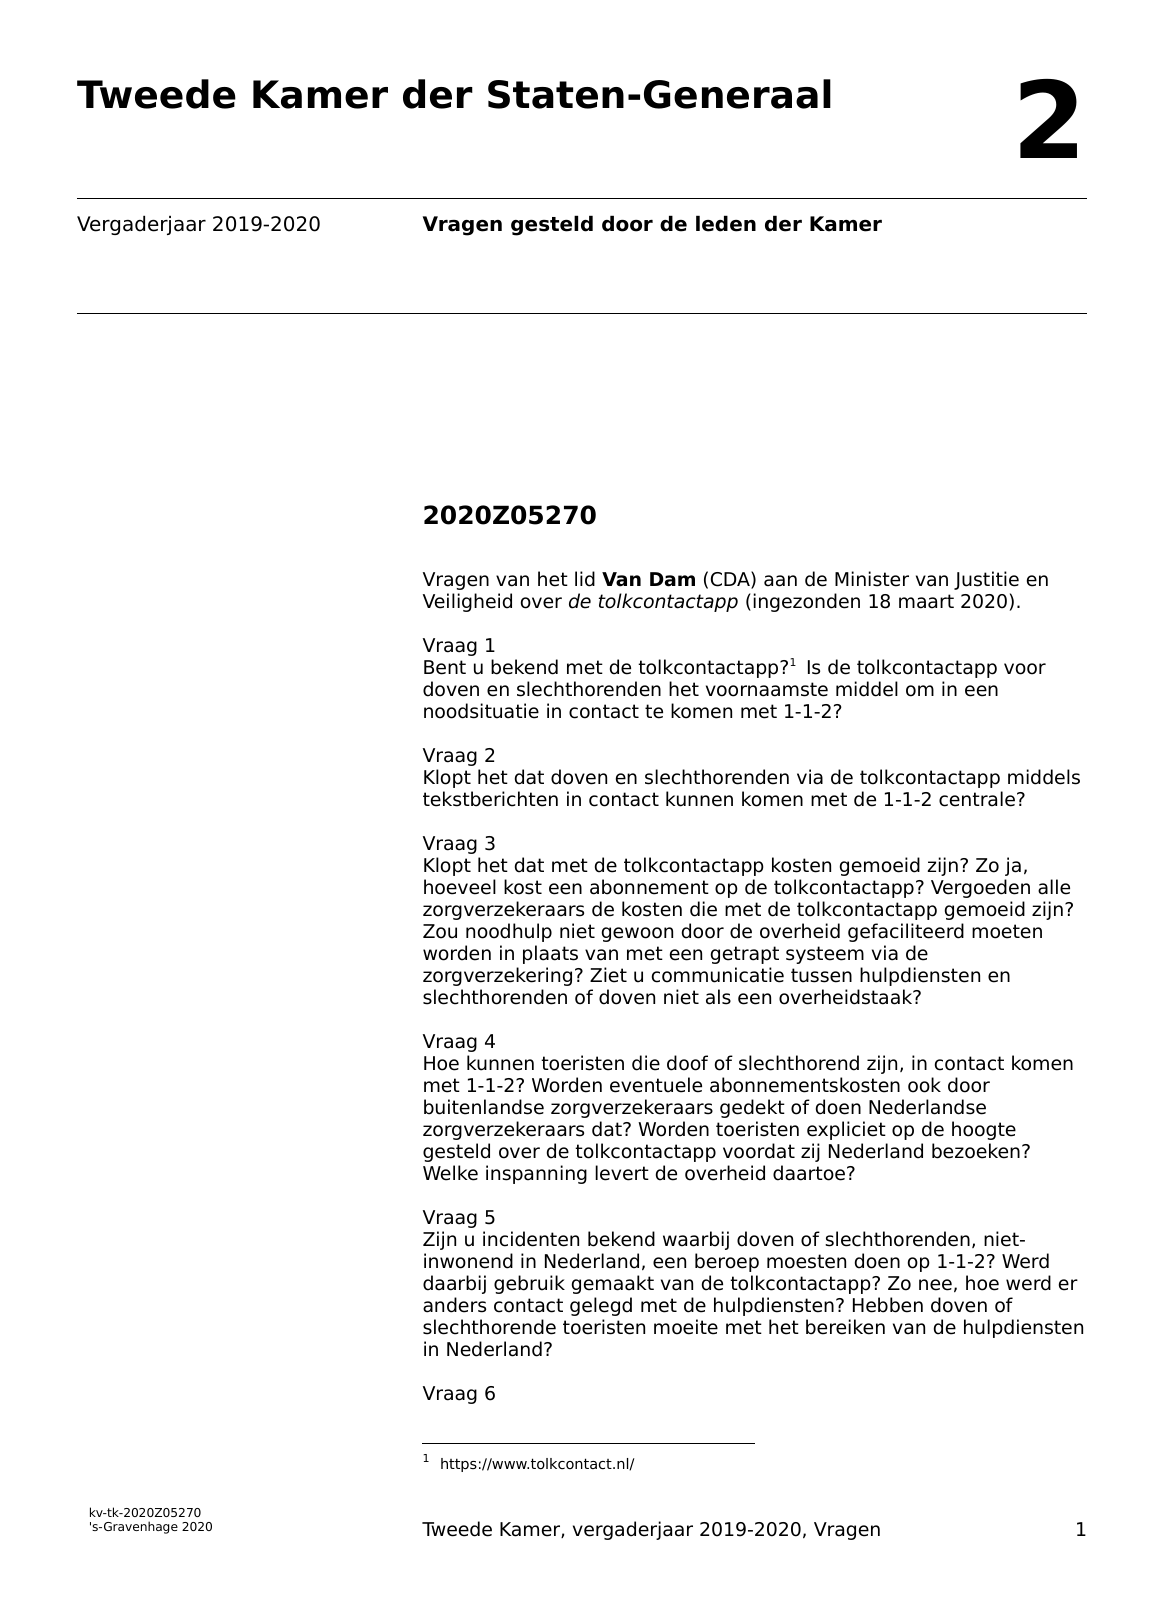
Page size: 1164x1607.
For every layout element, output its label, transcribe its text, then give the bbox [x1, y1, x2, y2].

text Vraag 6 [422, 1383, 1087, 1405]
table_header 2 [886, 59, 1087, 198]
text Klopt het dat met de tolkcontactapp kosten gemoeid zijn? Zo ja, hoeveel kost een abonnement op de tolkcontactapp? Vergoeden alle zorgverzekeraars de kosten die met de tolkcontactapp gemoeid zijn? Zou noodhulp niet gewoon door de overheid gefaciliteerd moeten worden in plaats van met een getrapt systeem via de zorgverzekering? Ziet u communicatie tussen hulpdiensten en slechthorenden of doven niet als een overheidstaak? [422, 855, 1087, 1009]
text Vraag 4 [422, 1031, 1087, 1053]
text Vraag 1 [422, 635, 1087, 657]
text 's-Gravenhage 2020 [88, 1520, 323, 1534]
text https://www.tolkcontact.nl/ [422, 1452, 1087, 1474]
table_header Tweede Kamer der Staten-Generaal [77, 59, 886, 198]
text Hoe kunnen toeristen die doof of slechthorend zijn, in contact komen met 1-1-2? Worden eventuele abonnementskosten ook door buitenlandse zorgverzekeraars gedekt of doen Nederlandse zorgverzekeraars dat? Worden toeristen expliciet op de hoogte gesteld over de tolkcontactapp voordat zij Nederland bezoeken? Welke inspanning levert de overheid daartoe? [422, 1053, 1087, 1185]
table_cell Vergaderjaar 2019-2020 [77, 199, 422, 313]
text kv-tk-2020Z05270 [88, 1506, 323, 1520]
text Vraag 2 [422, 745, 1087, 767]
text Bent u bekend met de tolkcontactapp? Is de tolkcontactapp voor doven en slechthorenden het voornaamste middel om in een noodsituatie in contact te komen met 1-1-2? [422, 657, 1087, 723]
text Zijn u incidenten bekend waarbij doven of slechthorenden, niet-inwonend in Nederland, een beroep moesten doen op 1-1-2? Werd daarbij gebruik gemaakt van de tolkcontactapp? Zo nee, hoe werd er anders contact gelegd met de hulpdiensten? Hebben doven of slechthorende toeristen moeite met het bereiken van de hulpdiensten in Nederland? [422, 1229, 1087, 1361]
text Vraag 5 [422, 1207, 1087, 1229]
text Klopt het dat doven en slechthorenden via de tolkcontactapp middels tekstberichten in contact kunnen komen met de 1-1-2 centrale? [422, 767, 1087, 811]
text Vragen van het lid Van Dam (CDA) aan de Minister van Justitie en Veiligheid over de tolkcontactapp (ingezonden 18 maart 2020). [422, 569, 1087, 613]
text Vraag 3 [422, 833, 1087, 855]
text 2020Z05270 [422, 501, 1087, 531]
table_cell Vragen gesteld door de leden der Kamer [422, 199, 1087, 313]
